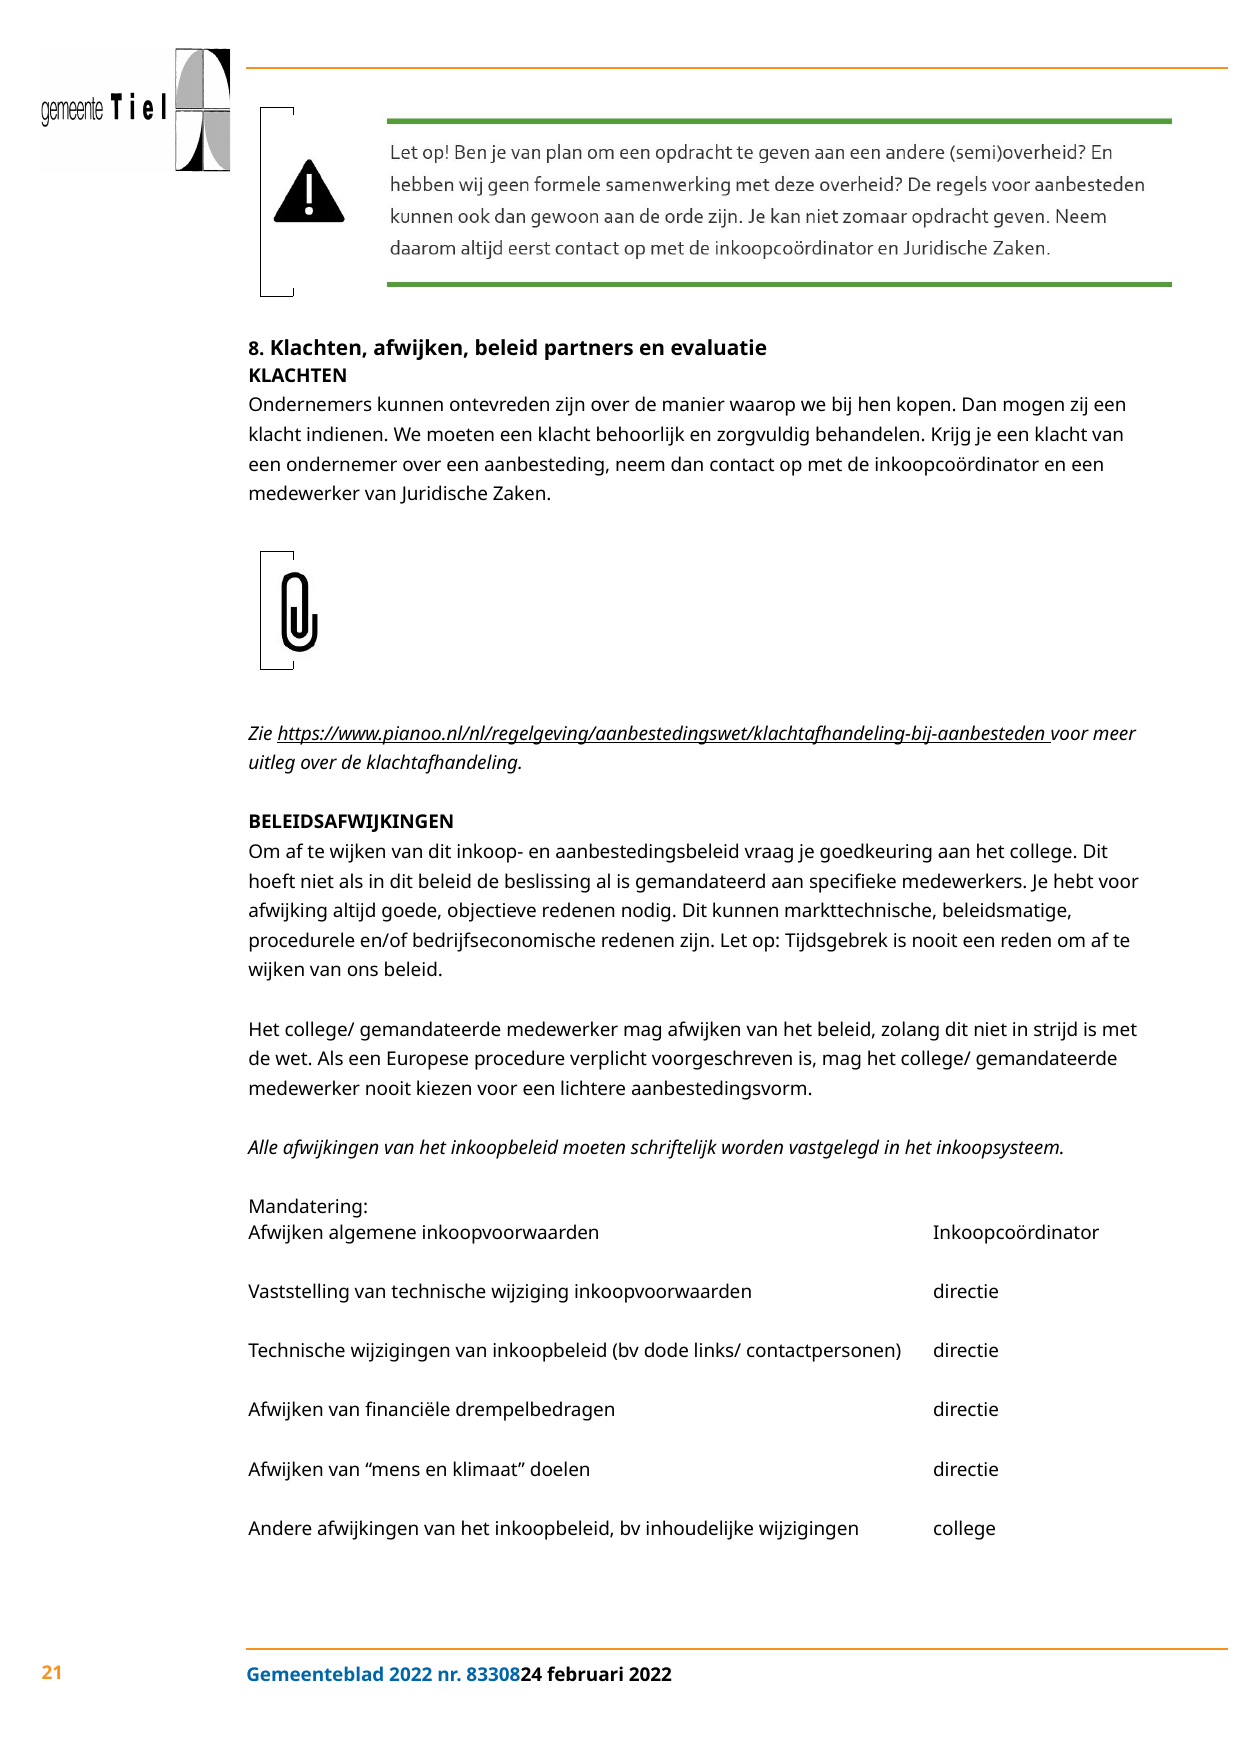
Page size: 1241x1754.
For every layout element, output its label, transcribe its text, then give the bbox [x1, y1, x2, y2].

picture [41, 47, 231, 172]
text Ondernemers kunnen ontevreden zijn over de manier waarop we bij hen kopen. Dan mogen zij een klacht indienen. We moeten een klacht behoorlijk en zorgvuldig behandelen. Krijg je een klacht van een ondernemer over een aanbesteding, neem dan contact op met de inkoopcoördinator en een medewerker van Juridische Zaken. [248, 392, 1152, 506]
text KLACHTEN [248, 362, 1152, 388]
text Om af te wijken van dit inkoop- en aanbestedingsbeleid vraag je goedkeuring aan het college. Dit hoeft niet als in dit beleid de beslissing al is gemandateerd aan specifieke medewerkers. Je hebt voor afwijking altijd goede, objectieve redenen nodig. Dit kunnen markttechnische, beleidsmatige, procedurele en/of bedrijfseconomische redenen zijn. Let op: Tijdsgebrek is nooit een reden om af te wijken van ons beleid. [248, 838, 1152, 982]
text BELEIDSAFWIJKINGEN [248, 809, 1152, 834]
text 8. Klachten, afwijken, beleid partners en evaluatie [248, 333, 1152, 362]
table_header Mandatering: [248, 1194, 1152, 1219]
table_cell Afwijken algemene inkoopvoorwaarden Vaststelling van technische wijziging inkoopvoorwaarden Technische wijzigingen van inkoopbeleid (bv dode links/ contactpersonen) Afwijken van financiële drempelbedragen Afwijken van “mens en klimaat” doelen Andere afwijkingen van het inkoopbeleid, bv inhoudelijke wijzigingen [248, 1219, 933, 1541]
table_cell Inkoopcoördinator directie directie directie directie college [933, 1219, 1152, 1541]
text Zie https://www.pianoo.nl/nl/regelgeving/aanbestedingswet/klachtafhandeling-bij-aanbesteden voor meer uitleg over de klachtafhandeling. [248, 720, 1152, 775]
text Alle afwijkingen van het inkoopbeleid moeten schriftelijk worden vastgelegd in het inkoopsysteem. [248, 1134, 1152, 1160]
picture [268, 115, 1173, 288]
text Het college/ gemandateerde medewerker mag afwijken van het beleid, zolang dit niet in strijd is met de wet. Als een Europese procedure verplicht voorgeschreven is, mag het college/ gemandateerde medewerker nooit kiezen voor een lichtere aanbestedingsvorm. [248, 1016, 1152, 1101]
picture [268, 560, 346, 661]
